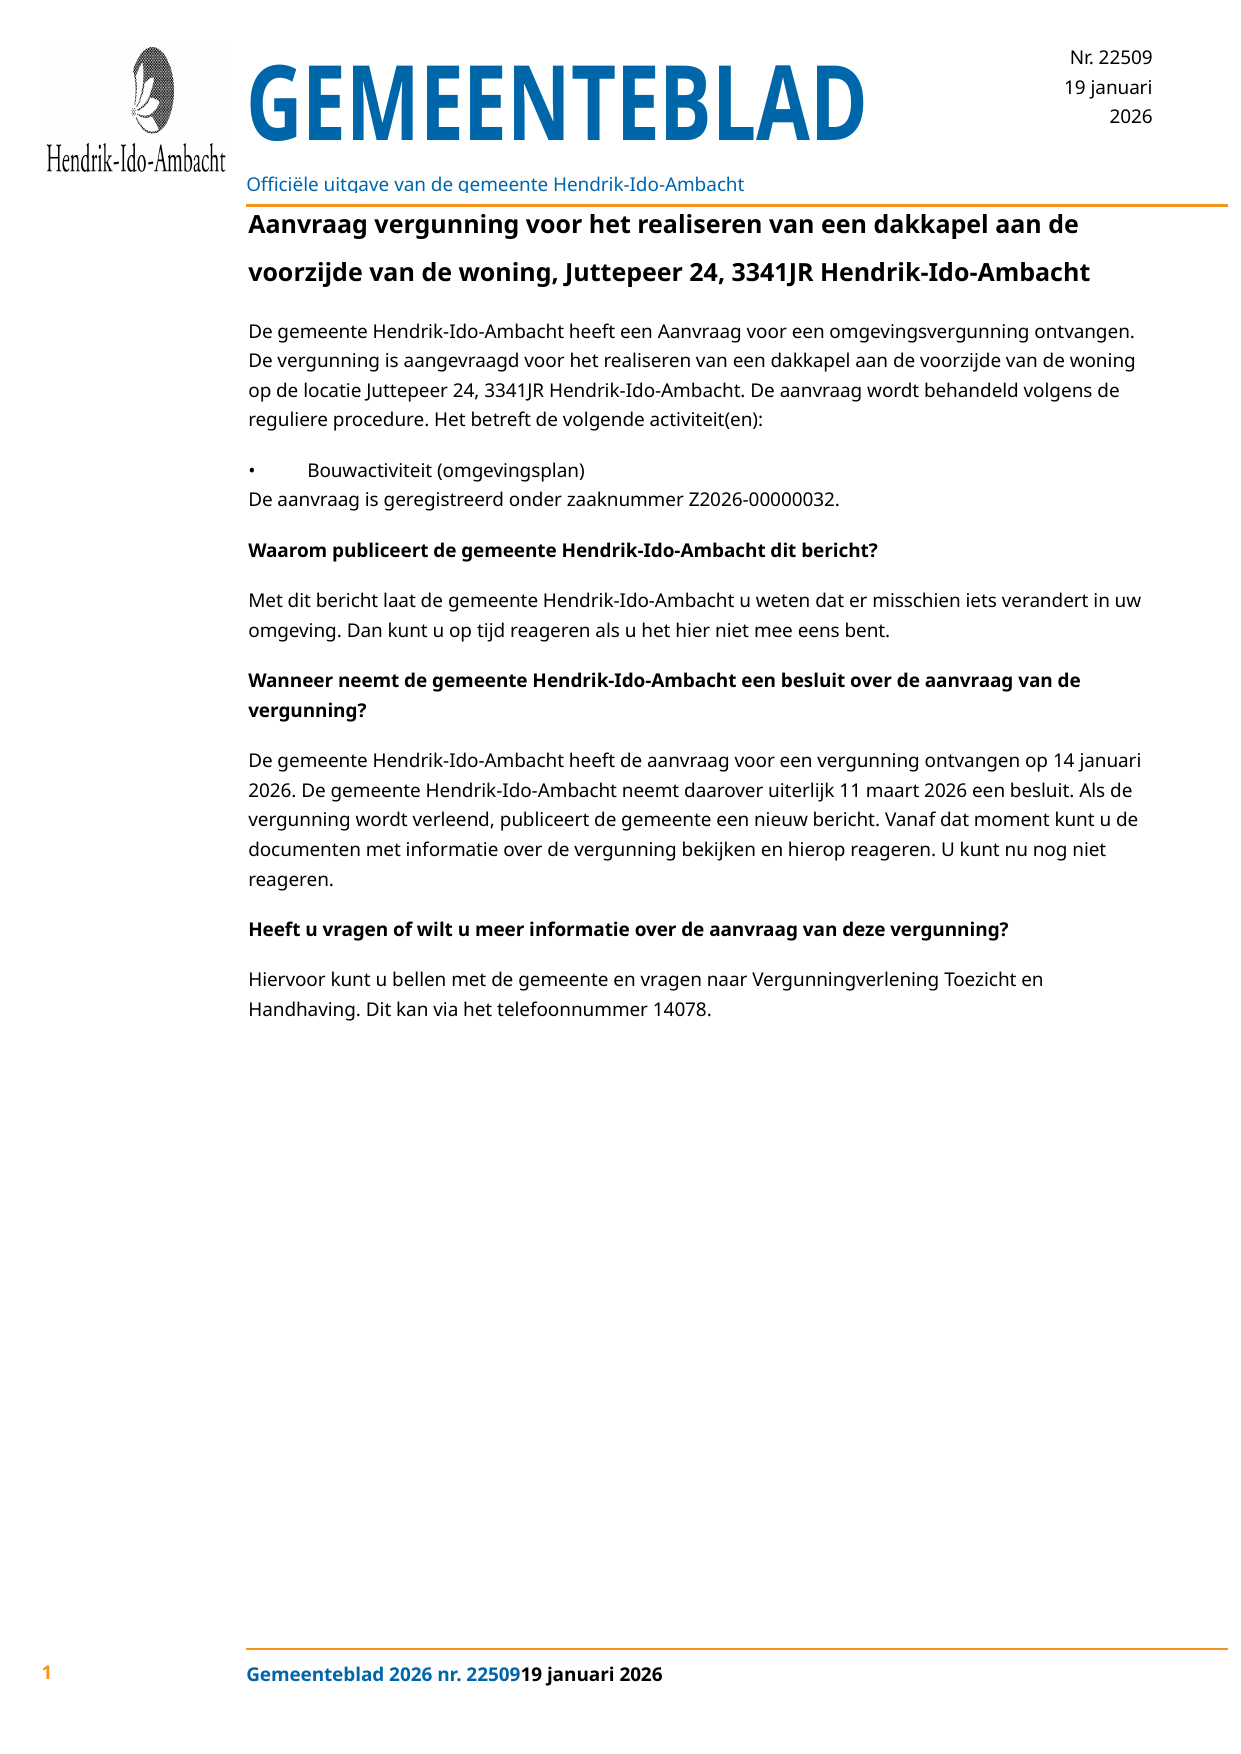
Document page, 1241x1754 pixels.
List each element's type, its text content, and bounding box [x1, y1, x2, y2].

text Hiervoor kunt u bellen met de gemeente en vragen naar Vergunningverlening Toezicht en Handhaving. Dit kan via het telefoonnummer 14078. [248, 967, 1152, 1022]
text Aanvraag vergunning voor het realiseren van een dakkapel aan de voorzijde van de woning, Juttepeer 24, 3341JR Hendrik-Ido-Ambacht [248, 207, 1152, 288]
text Wanneer neemt de gemeente Hendrik-Ido-Ambacht een besluit over de aanvraag van de vergunning? [248, 667, 1152, 723]
text De gemeente Hendrik-Ido-Ambacht heeft de aanvraag voor een vergunning ontvangen op 14 januari 2026. De gemeente Hendrik-Ido-Ambacht neemt daarover uiterlijk 11 maart 2026 een besluit. Als de vergunning wordt verleend, publiceert de gemeente een nieuw bericht. Vanaf dat moment kunt u de documenten met informatie over de vergunning bekijken en hierop reageren. U kunt nu nog niet reageren. [248, 747, 1152, 892]
text Waarom publiceert de gemeente Hendrik-Ido-Ambacht dit bericht? [248, 537, 1152, 563]
picture [41, 47, 231, 172]
text Met dit bericht laat de gemeente Hendrik-Ido-Ambacht u weten dat er misschien iets verandert in uw omgeving. Dan kunt u op tijd reageren als u het hier niet mee eens bent. [248, 587, 1152, 643]
text De gemeente Hendrik-Ido-Ambacht heeft een Aanvraag voor een omgevingsvergunning ontvangen. De vergunning is aangevraagd voor het realiseren van een dakkapel aan de voorzijde van de woning op de locatie Juttepeer 24, 3341JR Hendrik-Ido-Ambacht. De aanvraag wordt behandeld volgens de reguliere procedure. Het betreft de volgende activiteit(en): [248, 318, 1152, 432]
list Bouwactiviteit (omgevingsplan) [248, 457, 1152, 483]
text Heeft u vragen of wilt u meer informatie over de aanvraag van deze vergunning? [248, 916, 1152, 942]
text De aanvraag is geregistreerd onder zaaknummer Z2026-00000032. [248, 487, 1152, 512]
